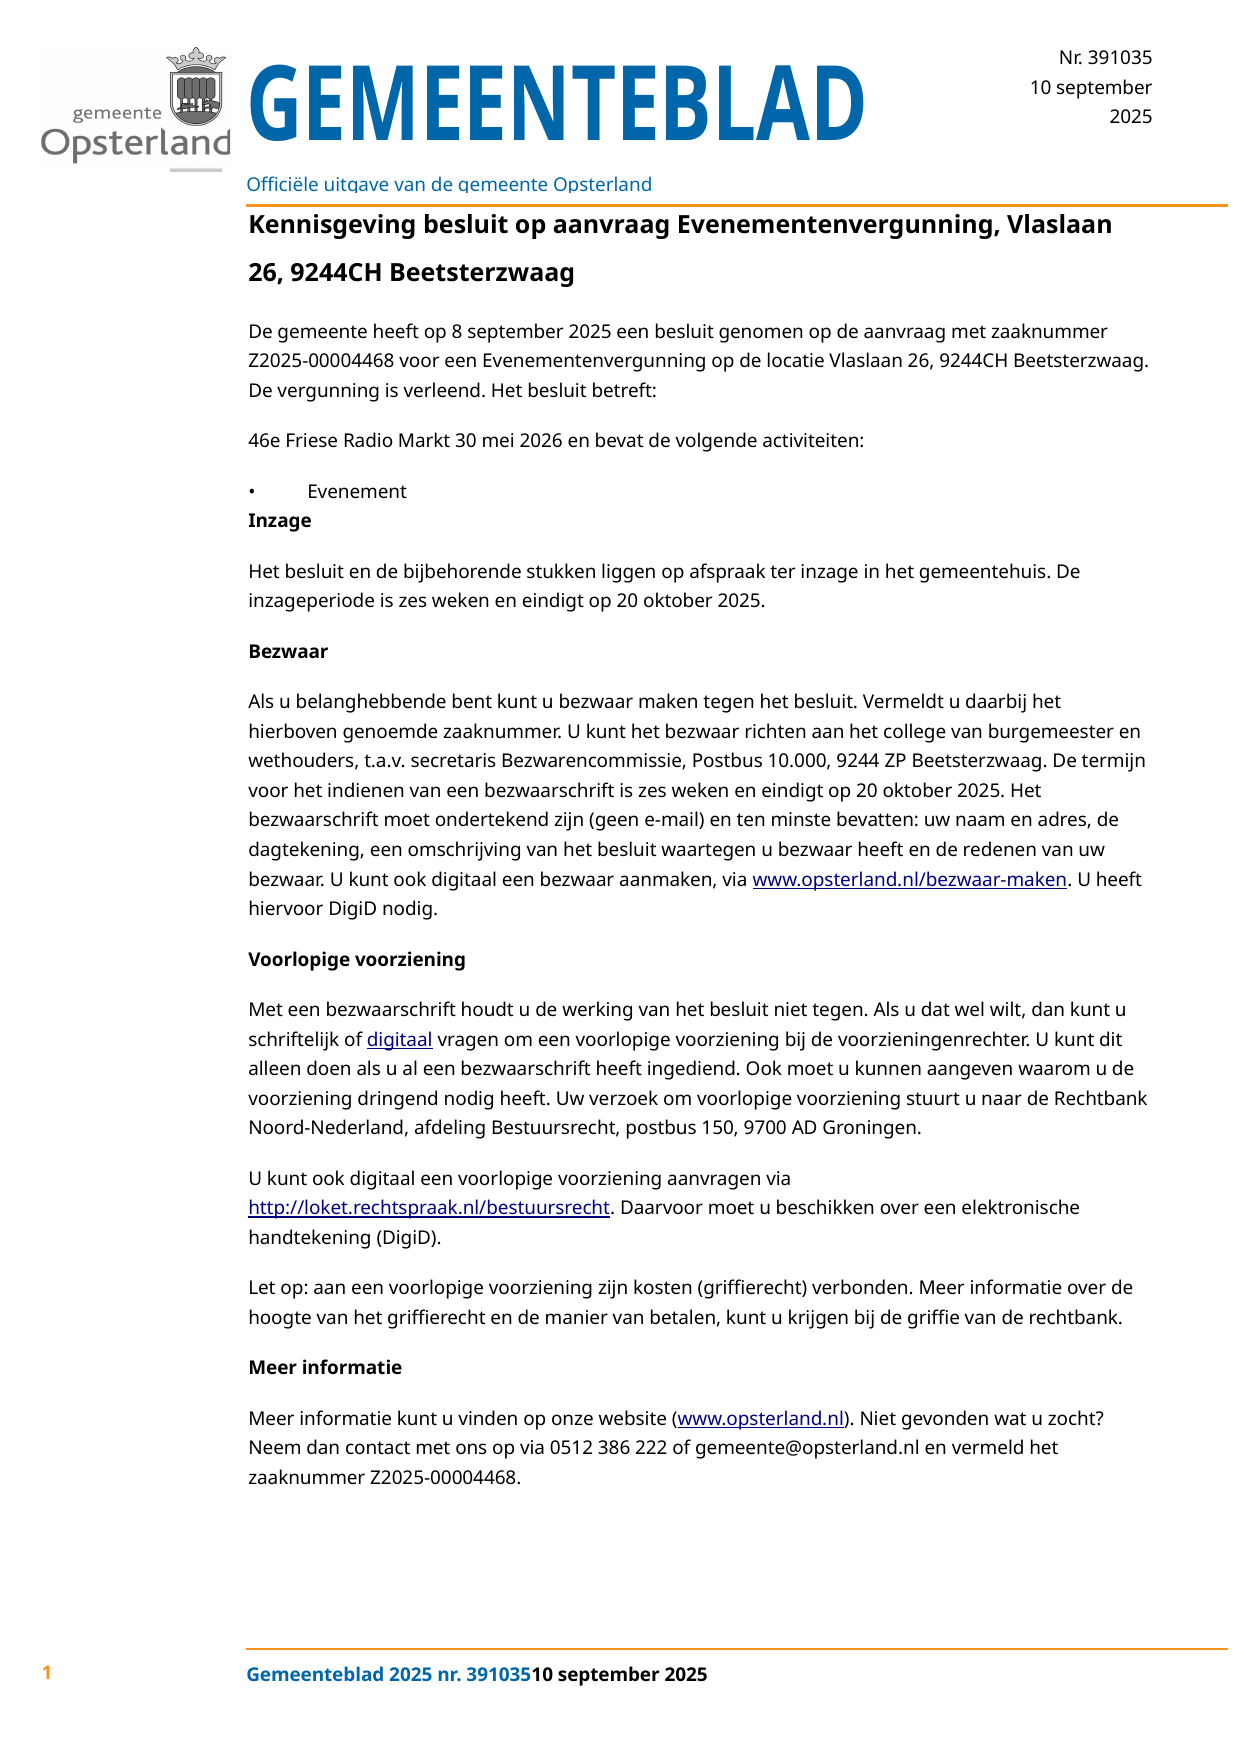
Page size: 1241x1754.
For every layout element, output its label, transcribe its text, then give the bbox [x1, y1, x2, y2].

text Het besluit en de bijbehorende stukken liggen op afspraak ter inzage in het gemeentehuis. De inzageperiode is zes weken en eindigt op 20 oktober 2025. [248, 558, 1152, 613]
text U kunt ook digitaal een voorlopige voorziening aanvragen via http://loket.rechtspraak.nl/bestuursrecht. Daarvoor moet u beschikken over een elektronische handtekening (DigiD). [248, 1165, 1152, 1250]
text Meer informatie kunt u vinden op onze website (www.opsterland.nl). Niet gevonden wat u zocht? Neem dan contact met ons op via 0512 386 222 of gemeente@opsterland.nl en vermeld het zaaknummer Z2025-00004468. [248, 1405, 1152, 1490]
text Bezwaar [248, 638, 1152, 664]
text De gemeente heeft op 8 september 2025 een besluit genomen op de aanvraag met zaaknummer Z2025-00004468 voor een Evenementenvergunning op de locatie Vlaslaan 26, 9244CH Beetsterzwaag. De vergunning is verleend. Het besluit betreft: [248, 318, 1152, 403]
text Met een bezwaarschrift houdt u de werking van het besluit niet tegen. Als u dat wel wilt, dan kunt u schriftelijk of digitaal vragen om een voorlopige voorziening bij de voorzieningenrechter. U kunt dit alleen doen als u al een bezwaarschrift heeft ingediend. Ook moet u kunnen aangeven waarom u de voorziening dringend nodig heeft. Uw verzoek om voorlopige voorziening stuurt u naar de Rechtbank Noord-Nederland, afdeling Bestuursrecht, postbus 150, 9700 AD Groningen. [248, 996, 1152, 1140]
text Meer informatie [248, 1354, 1152, 1380]
text Als u belanghebbende bent kunt u bezwaar maken tegen het besluit. Vermeldt u daarbij het hierboven genoemde zaaknummer. U kunt het bezwaar richten aan het college van burgemeester en wethouders, t.a.v. secretaris Bezwarencommissie, Postbus 10.000, 9244 ZP Beetsterzwaag. De termijn voor het indienen van een bezwaarschrift is zes weken en eindigt op 20 oktober 2025. Het bezwaarschrift moet ondertekend zijn (geen e-mail) en ten minste bevatten: uw naam en adres, de dagtekening, een omschrijving van het besluit waartegen u bezwaar heeft en de redenen van uw bezwaar. U kunt ook digitaal een bezwaar aanmaken, via www.opsterland.nl/bezwaar-maken. U heeft hiervoor DigiD nodig. [248, 688, 1152, 921]
list Evenement [248, 478, 1152, 504]
text Voorlopige voorziening [248, 946, 1152, 972]
text 46e Friese Radio Markt 30 mei 2026 en bevat de volgende activiteiten: [248, 427, 1152, 453]
text Inzage [248, 507, 1152, 533]
text Let op: aan een voorlopige voorziening zijn kosten (griffierecht) verbonden. Meer informatie over de hoogte van het griffierecht en de manier van betalen, kunt u krijgen bij de griffie van de rechtbank. [248, 1274, 1152, 1330]
picture [41, 47, 231, 172]
text Kennisgeving besluit op aanvraag Evenementenvergunning, Vlaslaan 26, 9244CH Beetsterzwaag [248, 207, 1152, 288]
